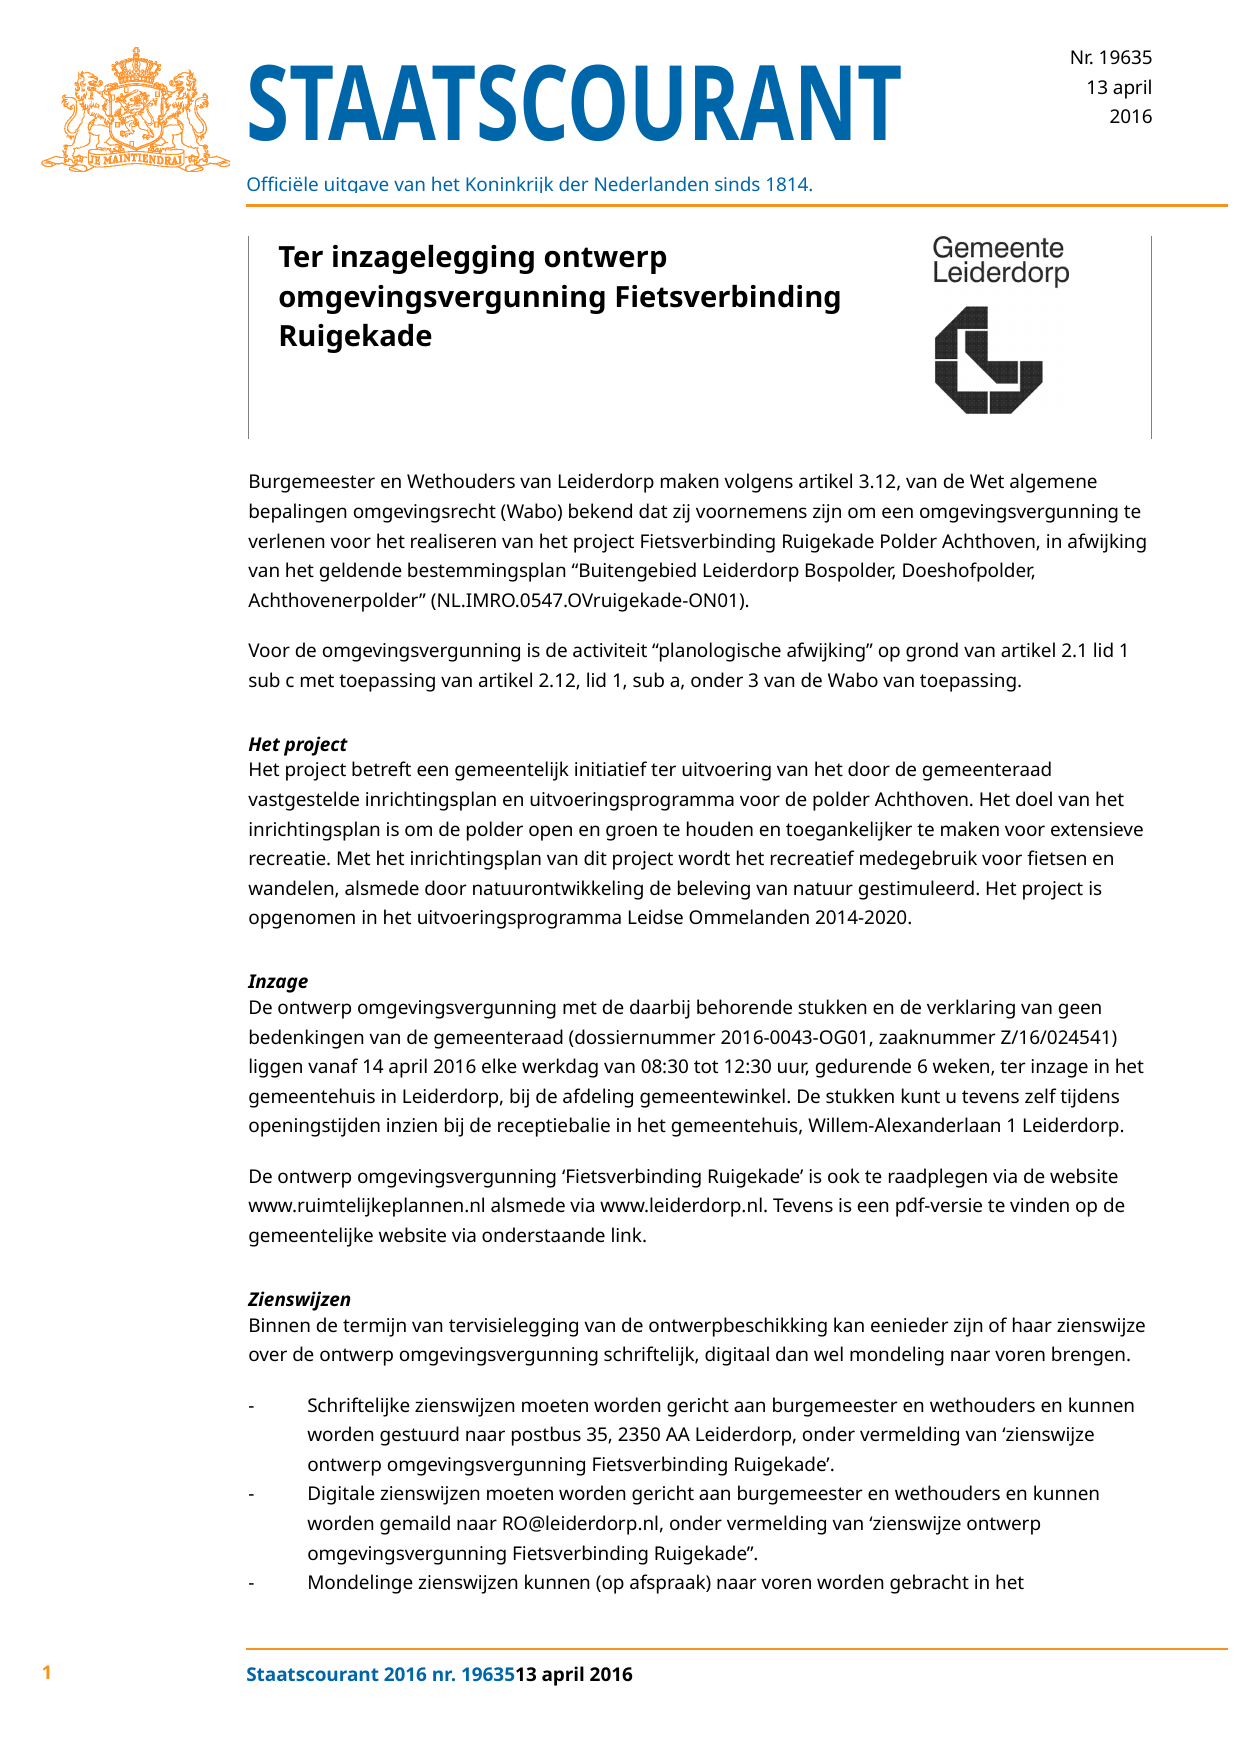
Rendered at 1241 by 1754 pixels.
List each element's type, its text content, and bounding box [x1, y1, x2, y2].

list Mondelinge zienswijzen kunnen (op afspraak) naar voren worden gebracht in het [248, 1569, 1152, 1595]
list Schriftelijke zienswijzen moeten worden gericht aan burgemeester en wethouders en kunnen worden gestuurd naar postbus 35, 2350 AA Leiderdorp, onder vermelding van ‘zienswijze ontwerp omgevingsvergunning Fietsverbinding Ruigekade’. [248, 1392, 1152, 1477]
text De ontwerp omgevingsvergunning met de daarbij behorende stukken en de verklaring van geen bedenkingen van de gemeenteraad (dossiernummer 2016-0043-OG01, zaaknummer Z/16/024541) liggen vanaf 14 april 2016 elke werkdag van 08:30 tot 12:30 uur, gedurende 6 weken, ter inzage in het gemeentehuis in Leiderdorp, bij de afdeling gemeentewinkel. De stukken kunt u tevens zelf tijdens openingstijden inzien bij de receptiebalie in het gemeentehuis, Willem-Alexanderlaan 1 Leiderdorp. [248, 994, 1152, 1138]
text Inzage [248, 968, 1152, 994]
text Burgemeester en Wethouders van Leiderdorp maken volgens artikel 3.12, van de Wet algemene bepalingen omgevingsrecht (Wabo) bekend dat zij voornemens zijn om een omgevingsvergunning te verlenen voor het realiseren van het project Fietsverbinding Ruigekade Polder Achthoven, in afwijking van het geldende bestemmingsplan “Buitengebied Leiderdorp Bospolder, Doeshofpolder, Achthovenerpolder” (NL.IMRO.0547.OVruigekade-ON01). [248, 469, 1152, 613]
text Het project betreft een gemeentelijk initiatief ter uitvoering van het door de gemeenteraad vastgestelde inrichtingsplan en uitvoeringsprogramma voor de polder Achthoven. Het doel van het inrichtingsplan is om de polder open en groen te houden en toegankelijker te maken voor extensieve recreatie. Met het inrichtingsplan van dit project wordt het recreatief medegebruik voor fietsen en wandelen, alsmede door natuurontwikkeling de beleving van natuur gestimuleerd. Het project is opgenomen in het uitvoeringsprogramma Leidse Ommelanden 2014-2020. [248, 757, 1152, 930]
table_header [850, 414, 1151, 439]
table_header [850, 236, 932, 413]
table_header [1069, 236, 1151, 413]
list Digitale zienswijzen moeten worden gericht aan burgemeester en wethouders en kunnen worden gemaild naar RO@leiderdorp.nl, onder vermelding van ‘zienswijze ontwerp omgevingsvergunning Fietsverbinding Ruigekade’’. [248, 1481, 1152, 1566]
text Zienswijzen [248, 1286, 1152, 1312]
table_header Ter inzagelegging ontwerp omgevingsvergunning Fietsverbinding Ruigekade [249, 236, 850, 439]
picture [41, 47, 231, 172]
text Het project [248, 731, 1152, 757]
text Voor de omgevingsvergunning is de activiteit “planologische afwijking” op grond van artikel 2.1 lid 1 sub c met toepassing van artikel 2.12, lid 1, sub a, onder 3 van de Wabo van toepassing. [248, 637, 1152, 693]
text Binnen de termijn van tervisielegging van de ontwerpbeschikking kan eenieder zijn of haar zienswijze over de ontwerp omgevingsvergunning schriftelijk, digitaal dan wel mondeling naar voren brengen. [248, 1312, 1152, 1367]
text De ontwerp omgevingsvergunning ‘Fietsverbinding Ruigekade’ is ook te raadplegen via de website www.ruimtelijkeplannen.nl alsmede via www.leiderdorp.nl. Tevens is een pdf-versie te vinden op de gemeentelijke website via onderstaande link. [248, 1163, 1152, 1248]
picture [932, 236, 1069, 414]
